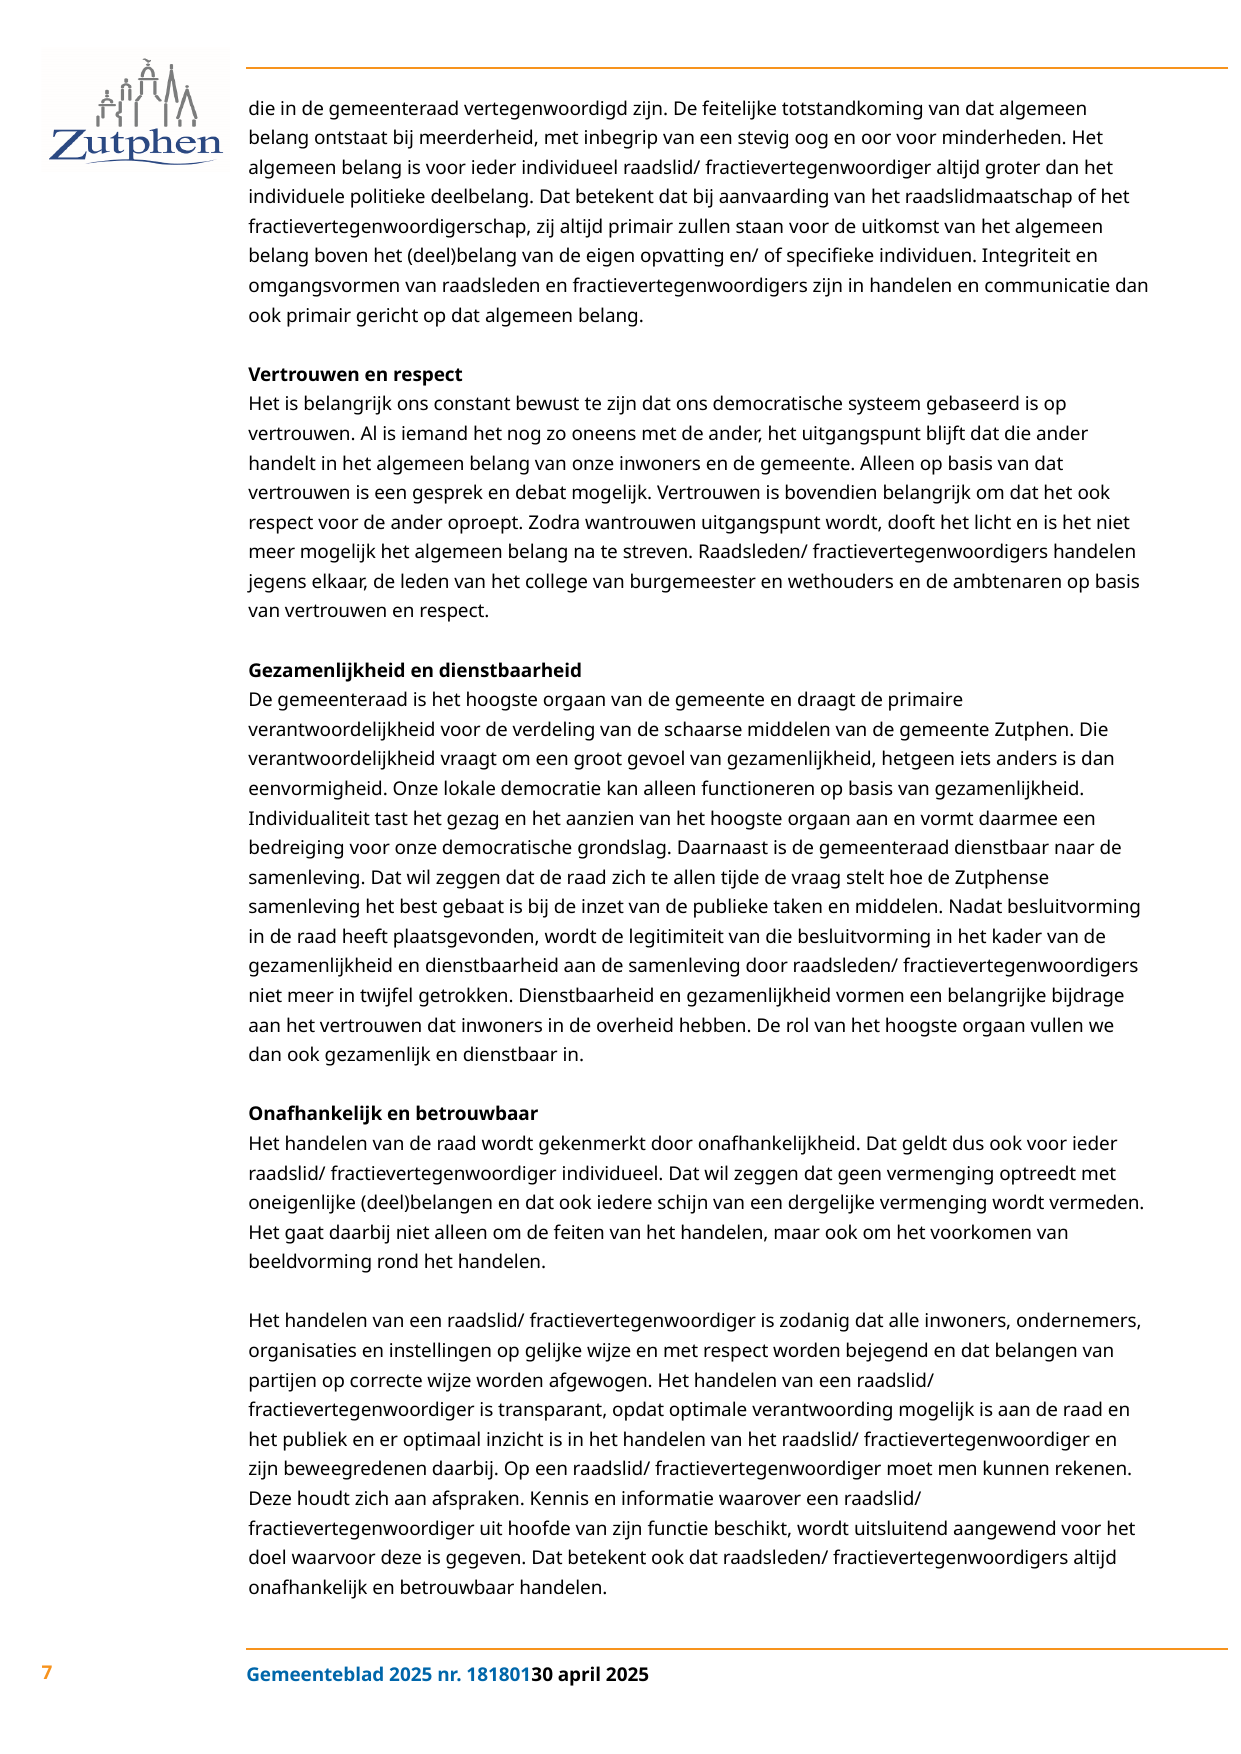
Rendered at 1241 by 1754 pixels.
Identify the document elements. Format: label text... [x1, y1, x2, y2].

picture [41, 47, 231, 172]
text Het is belangrijk ons constant bewust te zijn dat ons democratische systeem gebaseerd is op vertrouwen. Al is iemand het nog zo oneens met de ander, het uitgangspunt blijft dat die ander handelt in het algemeen belang van onze inwoners en de gemeente. Alleen op basis van dat vertrouwen is een gesprek en debat mogelijk. Vertrouwen is bovendien belangrijk om dat het ook respect voor de ander oproept. Zodra wantrouwen uitgangspunt wordt, dooft het licht en is het niet meer mogelijk het algemeen belang na te streven. Raadsleden/ fractievertegenwoordigers handelen jegens elkaar, de leden van het college van burgemeester en wethouders en de ambtenaren op basis van vertrouwen en respect. [248, 391, 1152, 623]
text Gezamenlijkheid en dienstbaarheid [248, 657, 1152, 683]
text die in de gemeenteraad vertegenwoordigd zijn. De feitelijke totstandkoming van dat algemeen belang ontstaat bij meerderheid, met inbegrip van een stevig oog en oor voor minderheden. Het algemeen belang is voor ieder individueel raadslid/ fractievertegenwoordiger altijd groter dan het individuele politieke deelbelang. Dat betekent dat bij aanvaarding van het raadslidmaatschap of het fractievertegenwoordigerschap, zij altijd primair zullen staan voor de uitkomst van het algemeen belang boven het (deel)belang van de eigen opvatting en/ of specifieke individuen. Integriteit en omgangsvormen van raadsleden en fractievertegenwoordigers zijn in handelen en communicatie dan ook primair gericht op dat algemeen belang. [248, 95, 1152, 328]
text Onafhankelijk en betrouwbaar [248, 1101, 1152, 1126]
text Het handelen van de raad wordt gekenmerkt door onafhankelijkheid. Dat geldt dus ook voor ieder raadslid/ fractievertegenwoordiger individueel. Dat wil zeggen dat geen vermenging optreedt met oneigenlijke (deel)belangen en dat ook iedere schijn van een dergelijke vermenging wordt vermeden. Het gaat daarbij niet alleen om de feiten van het handelen, maar ook om het voorkomen van beeldvorming rond het handelen. [248, 1130, 1152, 1274]
text Vertrouwen en respect [248, 361, 1152, 387]
text De gemeenteraad is het hoogste orgaan van de gemeente en draagt de primaire verantwoordelijkheid voor de verdeling van de schaarse middelen van de gemeente Zutphen. Die verantwoordelijkheid vraagt om een groot gevoel van gezamenlijkheid, hetgeen iets anders is dan eenvormigheid. Onze lokale democratie kan alleen functioneren op basis van gezamenlijkheid. Individualiteit tast het gezag en het aanzien van het hoogste orgaan aan en vormt daarmee een bedreiging voor onze democratische grondslag. Daarnaast is de gemeenteraad dienstbaar naar de samenleving. Dat wil zeggen dat de raad zich te allen tijde de vraag stelt hoe de Zutphense samenleving het best gebaat is bij de inzet van de publieke taken en middelen. Nadat besluitvorming in de raad heeft plaatsgevonden, wordt de legitimiteit van die besluitvorming in het kader van de gezamenlijkheid en dienstbaarheid aan de samenleving door raadsleden/ fractievertegenwoordigers niet meer in twijfel getrokken. Dienstbaarheid en gezamenlijkheid vormen een belangrijke bijdrage aan het vertrouwen dat inwoners in de overheid hebben. De rol van het hoogste orgaan vullen we dan ook gezamenlijk en dienstbaar in. [248, 686, 1152, 1067]
text Het handelen van een raadslid/ fractievertegenwoordiger is zodanig dat alle inwoners, ondernemers, organisaties en instellingen op gelijke wijze en met respect worden bejegend en dat belangen van partijen op correcte wijze worden afgewogen. Het handelen van een raadslid/ fractievertegenwoordiger is transparant, opdat optimale verantwoording mogelijk is aan de raad en het publiek en er optimaal inzicht is in het handelen van het raadslid/ fractievertegenwoordiger en zijn beweegredenen daarbij. Op een raadslid/ fractievertegenwoordiger moet men kunnen rekenen. Deze houdt zich aan afspraken. Kennis en informatie waarover een raadslid/ fractievertegenwoordiger uit hoofde van zijn functie beschikt, wordt uitsluitend aangewend voor het doel waarvoor deze is gegeven. Dat betekent ook dat raadsleden/ fractievertegenwoordigers altijd onafhankelijk en betrouwbaar handelen. [248, 1308, 1152, 1600]
